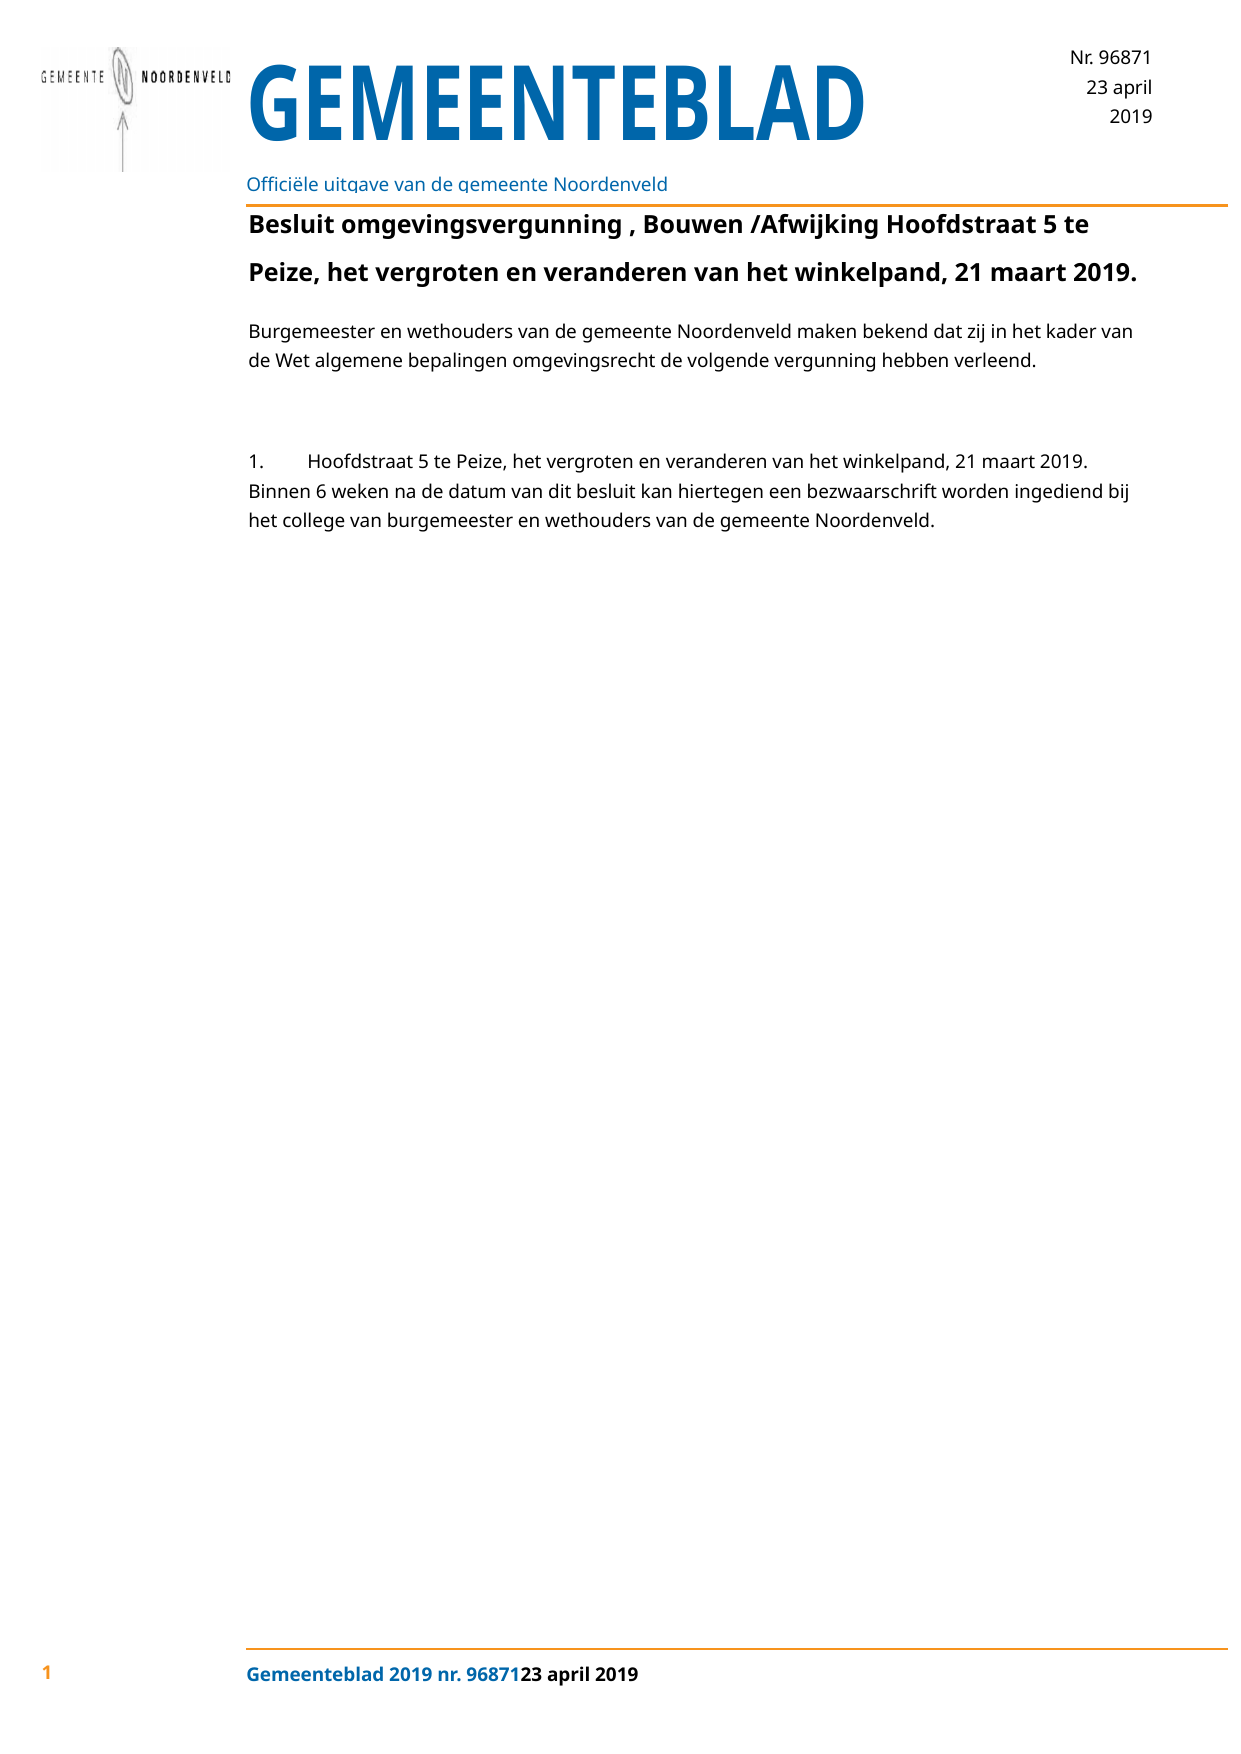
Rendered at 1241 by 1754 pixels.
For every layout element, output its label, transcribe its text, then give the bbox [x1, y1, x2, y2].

text Binnen 6 weken na de datum van dit besluit kan hiertegen een bezwaarschrift worden ingediend bij het college van burgemeester en wethouders van de gemeente Noordenveld. [248, 478, 1152, 533]
text Besluit omgevingsvergunning , Bouwen /Afwijking Hoofdstraat 5 te Peize, het vergroten en veranderen van het winkelpand, 21 maart 2019. [248, 207, 1152, 288]
text Burgemeester en wethouders van de gemeente Noordenveld maken bekend dat zij in het kader van de Wet algemene bepalingen omgevingsrecht de volgende vergunning hebben verleend. [248, 318, 1152, 373]
list Hoofdstraat 5 te Peize, het vergroten en veranderen van het winkelpand, 21 maart 2019. [248, 448, 1152, 474]
picture [41, 47, 231, 172]
